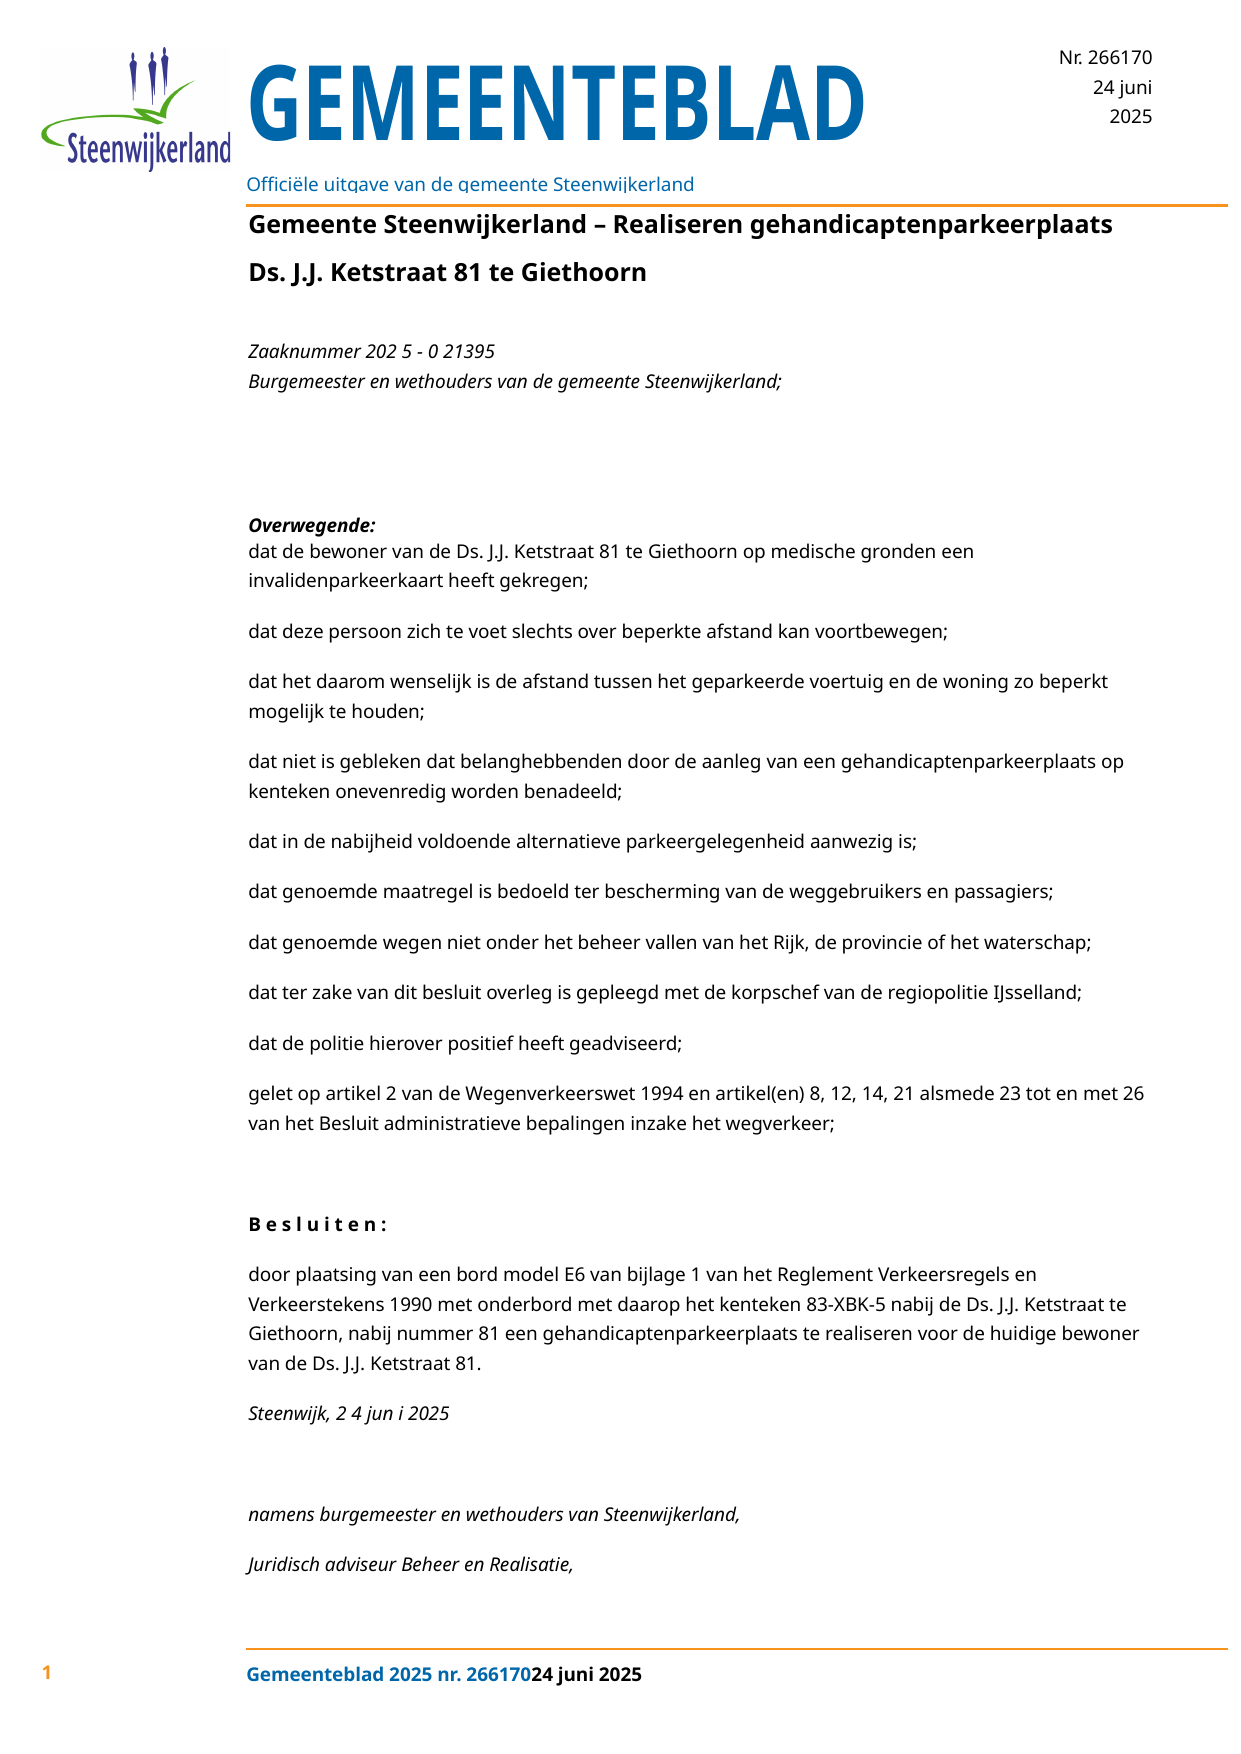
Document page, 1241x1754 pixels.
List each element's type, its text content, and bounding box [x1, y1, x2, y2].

text dat deze persoon zich te voet slechts over beperkte afstand kan voortbewegen; [248, 618, 1152, 644]
text gelet op artikel 2 van de Wegenverkeerswet 1994 en artikel(en) 8, 12, 14, 21 alsmede 23 tot en met 26 van het Besluit administratieve bepalingen inzake het wegverkeer; [248, 1080, 1152, 1136]
text namens burgemeester en wethouders van Steenwijkerland, [248, 1501, 1152, 1527]
text dat het daarom wenselijk is de afstand tussen het geparkeerde voertuig en de woning zo beperkt mogelijk te houden; [248, 668, 1152, 724]
text Juridisch adviseur Beheer en Realisatie, [248, 1552, 1152, 1577]
text dat ter zake van dit besluit overleg is gepleegd met de korpschef van de regiopolitie IJsselland; [248, 979, 1152, 1005]
text Steenwijk, 2 4 jun i 2025 [248, 1400, 1152, 1426]
text door plaatsing van een bord model E6 van bijlage 1 van het Reglement Verkeersregels en Verkeerstekens 1990 met onderbord met daarop het kenteken 83-XBK-5 nabij de Ds. J.J. Ketstraat te Giethoorn, nabij nummer 81 een gehandicaptenparkeerplaats te realiseren voor de huidige bewoner van de Ds. J.J. Ketstraat 81. [248, 1261, 1152, 1376]
text dat in de nabijheid voldoende alternatieve parkeergelegenheid aanwezig is; [248, 828, 1152, 854]
text Gemeente Steenwijkerland – Realiseren gehandicaptenparkeerplaats Ds. J.J. Ketstraat 81 te Giethoorn [248, 207, 1152, 288]
text Zaaknummer 202 5 - 0 21395 [248, 339, 1152, 364]
text dat de politie hierover positief heeft geadviseerd; [248, 1030, 1152, 1056]
text dat de bewoner van de Ds. J.J. Ketstraat 81 te Giethoorn op medische gronden een invalidenparkeerkaart heeft gekregen; [248, 538, 1152, 593]
text Burgemeester en wethouders van de gemeente Steenwijkerland; [248, 368, 1152, 394]
text dat niet is gebleken dat belanghebbenden door de aanleg van een gehandicaptenparkeerplaats op kenteken onevenredig worden benadeeld; [248, 748, 1152, 804]
text Overwegende: [248, 512, 1152, 538]
text dat genoemde wegen niet onder het beheer vallen van het Rijk, de provincie of het waterschap; [248, 929, 1152, 955]
text B e s l u i t e n : [248, 1211, 1152, 1237]
text dat genoemde maatregel is bedoeld ter bescherming van de weggebruikers en passagiers; [248, 879, 1152, 904]
picture [41, 47, 231, 172]
